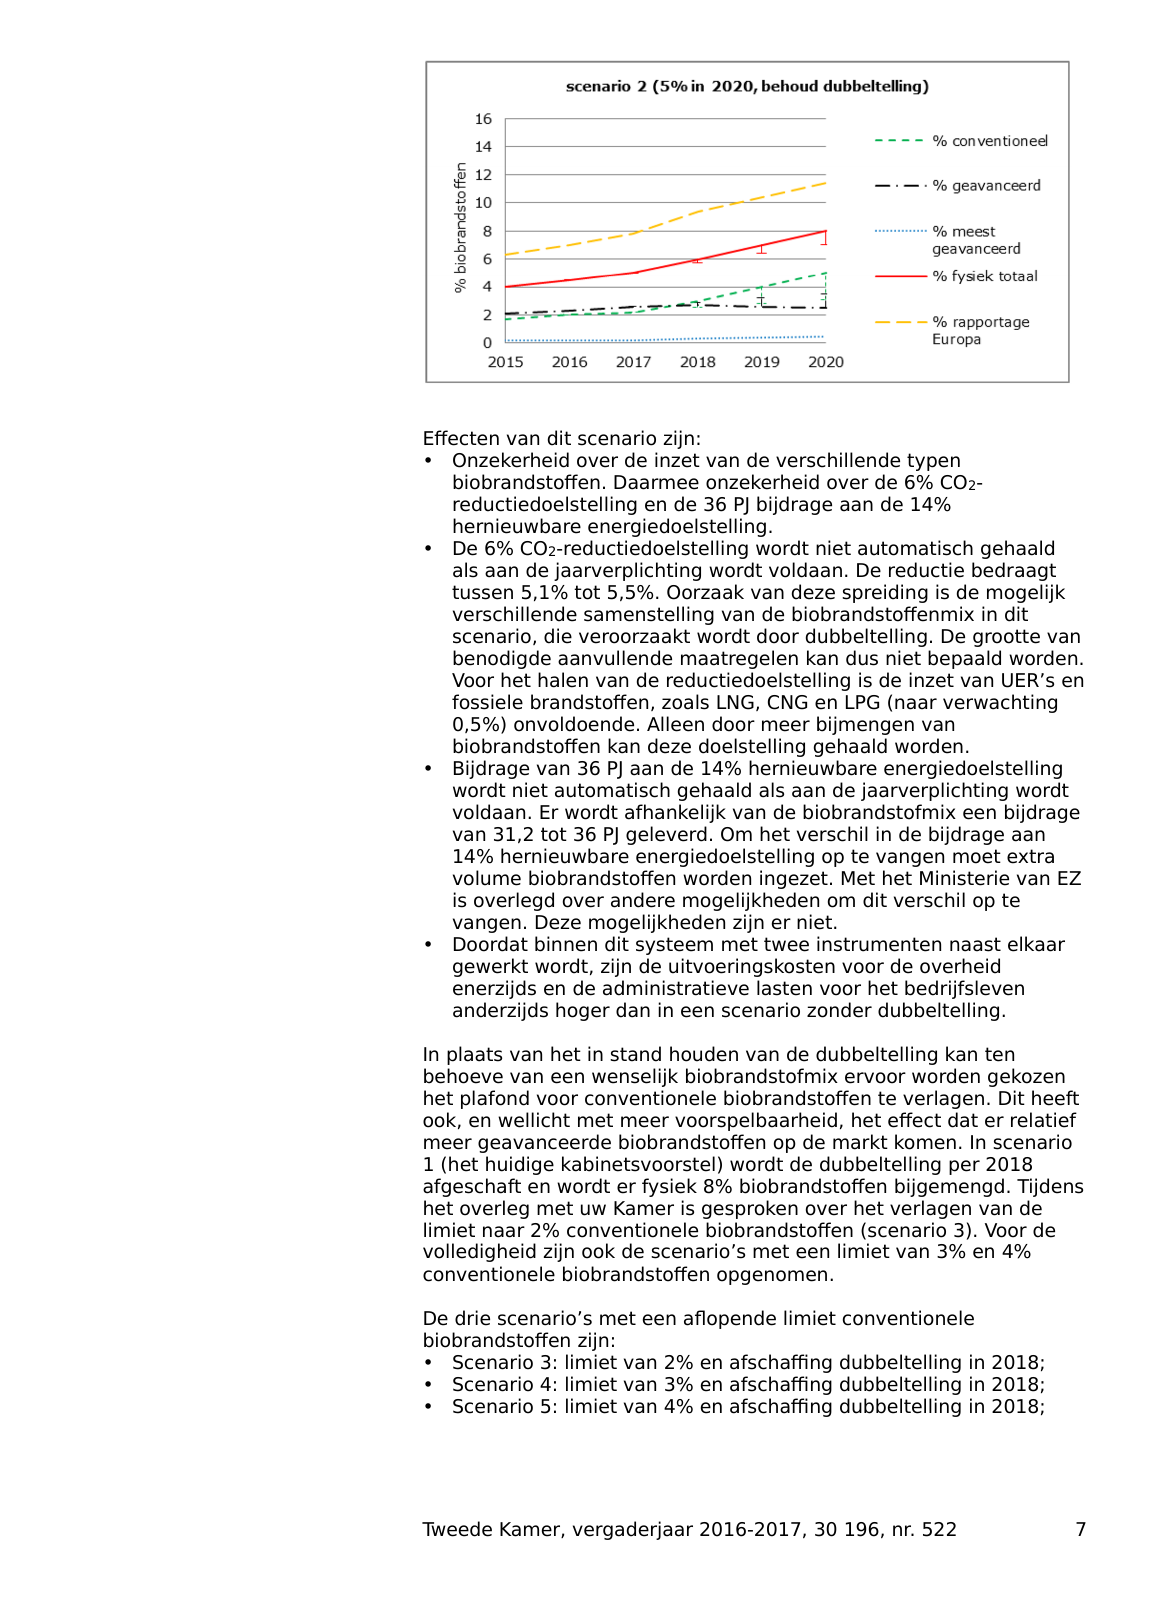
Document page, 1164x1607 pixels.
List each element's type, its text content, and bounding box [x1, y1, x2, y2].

text • Doordat binnen dit systeem met twee instrumenten naast elkaar gewerkt wordt, zijn de uitvoeringskosten voor de overheid enerzijds en de administratieve lasten voor het bedrijfsleven anderzijds hoger dan in een scenario zonder dubbeltelling. [422, 933, 1087, 1021]
text • Onzekerheid over de inzet van de verschillende typen biobrandstoffen. Daarmee onzekerheid over de 6% CO2- reductiedoelstelling en de 36 PJ bijdrage aan de 14% hernieuwbare energiedoelstelling. [422, 450, 1087, 538]
text • Scenario 5: limiet van 4% en afschaffing dubbeltelling in 2018; [422, 1396, 1087, 1417]
text Effecten van dit scenario zijn: [422, 428, 1087, 450]
text • Scenario 4: limiet van 3% en afschaffing dubbeltelling in 2018; [422, 1373, 1087, 1396]
text • De 6% CO2-reductiedoelstelling wordt niet automatisch gehaald als aan de jaarverplichting wordt voldaan. De reductie bedraagt tussen 5,1% tot 5,5%. Oorzaak van deze spreiding is de mogelijk verschillende samenstelling van de biobrandstoffenmix in dit scenario, die veroorzaakt wordt door dubbeltelling. De grootte van benodigde aanvullende maatregelen kan dus niet bepaald worden. Voor het halen van de reductiedoelstelling is de inzet van UER’s en fossiele brandstoffen, zoals LNG, CNG en LPG (naar verwachting 0,5%) onvoldoende. Alleen door meer bijmengen van biobrandstoffen kan deze doelstelling gehaald worden. [422, 538, 1087, 758]
text In plaats van het in stand houden van de dubbeltelling kan ten behoeve van een wenselijk biobrandstofmix ervoor worden gekozen het plafond voor conventionele biobrandstoffen te verlagen. Dit heeft ook, en wellicht met meer voorspelbaarheid, het effect dat er relatief meer geavanceerde biobrandstoffen op de markt komen. In scenario 1 (het huidige kabinetsvoorstel) wordt de dubbeltelling per 2018 afgeschaft en wordt er fysiek 8% biobrandstoffen bijgemengd. Tijdens het overleg met uw Kamer is gesproken over het verlagen van de limiet naar 2% conventionele biobrandstoffen (scenario 3). Voor de volledigheid zijn ook de scenario’s met een limiet van 3% en 4% conventionele biobrandstoffen opgenomen. [422, 1044, 1087, 1285]
picture [422, 59, 1072, 384]
text • Bijdrage van 36 PJ aan de 14% hernieuwbare energiedoelstelling wordt niet automatisch gehaald als aan de jaarverplichting wordt voldaan. Er wordt afhankelijk van de biobrandstofmix een bijdrage van 31,2 tot 36 PJ geleverd. Om het verschil in de bijdrage aan 14% hernieuwbare energiedoelstelling op te vangen moet extra volume biobrandstoffen worden ingezet. Met het Ministerie van EZ is overlegd over andere mogelijkheden om dit verschil op te vangen. Deze mogelijkheden zijn er niet. [422, 758, 1087, 933]
text De drie scenario’s met een aflopende limiet conventionele biobrandstoffen zijn: [422, 1308, 1087, 1352]
text • Scenario 3: limiet van 2% en afschaffing dubbeltelling in 2018; [422, 1352, 1087, 1373]
